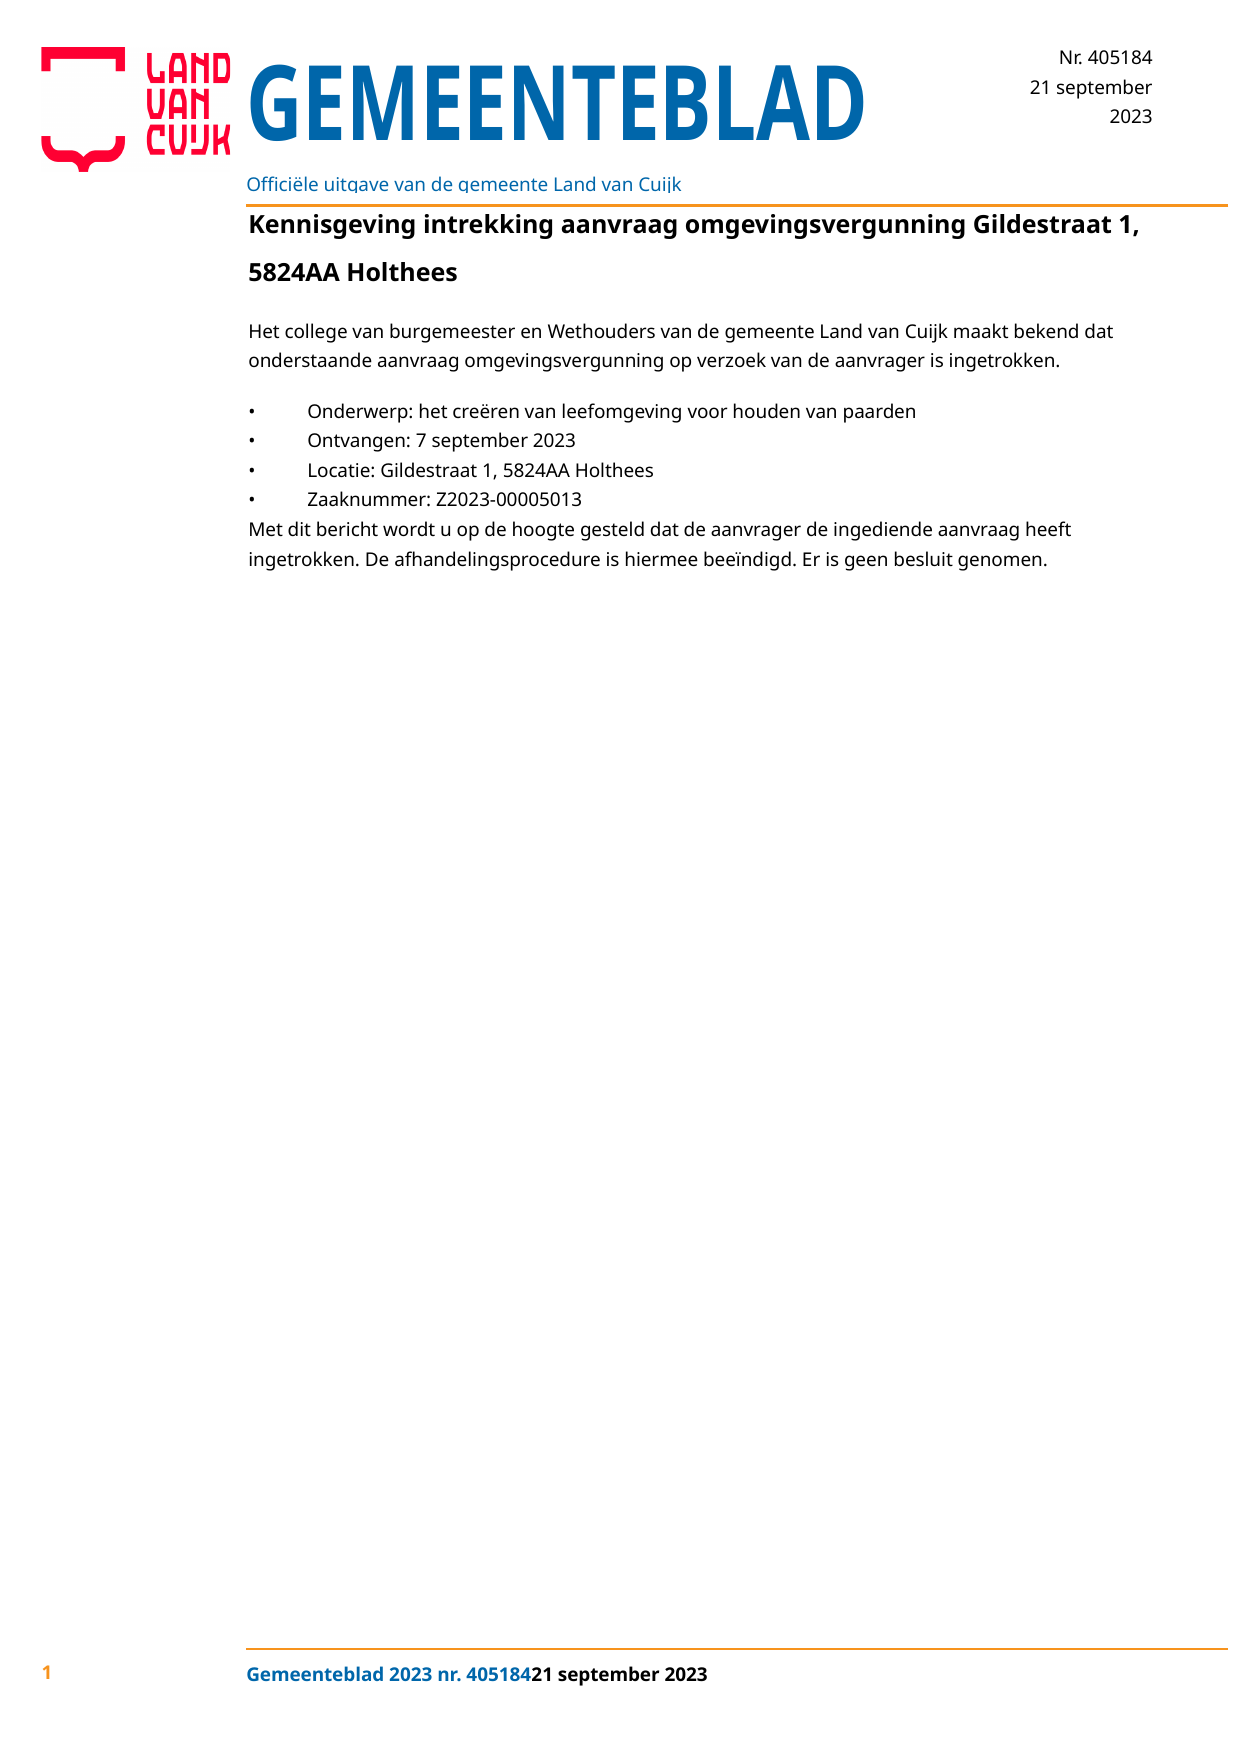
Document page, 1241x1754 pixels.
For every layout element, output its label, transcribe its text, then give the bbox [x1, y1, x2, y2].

list Zaaknummer: Z2023-00005013 [248, 487, 1152, 512]
text Het college van burgemeester en Wethouders van de gemeente Land van Cuijk maakt bekend dat onderstaande aanvraag omgevingsvergunning op verzoek van de aanvrager is ingetrokken. [248, 318, 1152, 373]
picture [41, 47, 231, 172]
list Onderwerp: het creëren van leefomgeving voor houden van paarden [248, 398, 1152, 424]
list Ontvangen: 7 september 2023 [248, 427, 1152, 453]
text Met dit bericht wordt u op de hoogte gesteld dat de aanvrager de ingediende aanvraag heeft ingetrokken. De afhandelingsprocedure is hiermee beeïndigd. Er is geen besluit genomen. [248, 516, 1152, 572]
text Kennisgeving intrekking aanvraag omgevingsvergunning Gildestraat 1, 5824AA Holthees [248, 207, 1152, 288]
list Locatie: Gildestraat 1, 5824AA Holthees [248, 457, 1152, 483]
